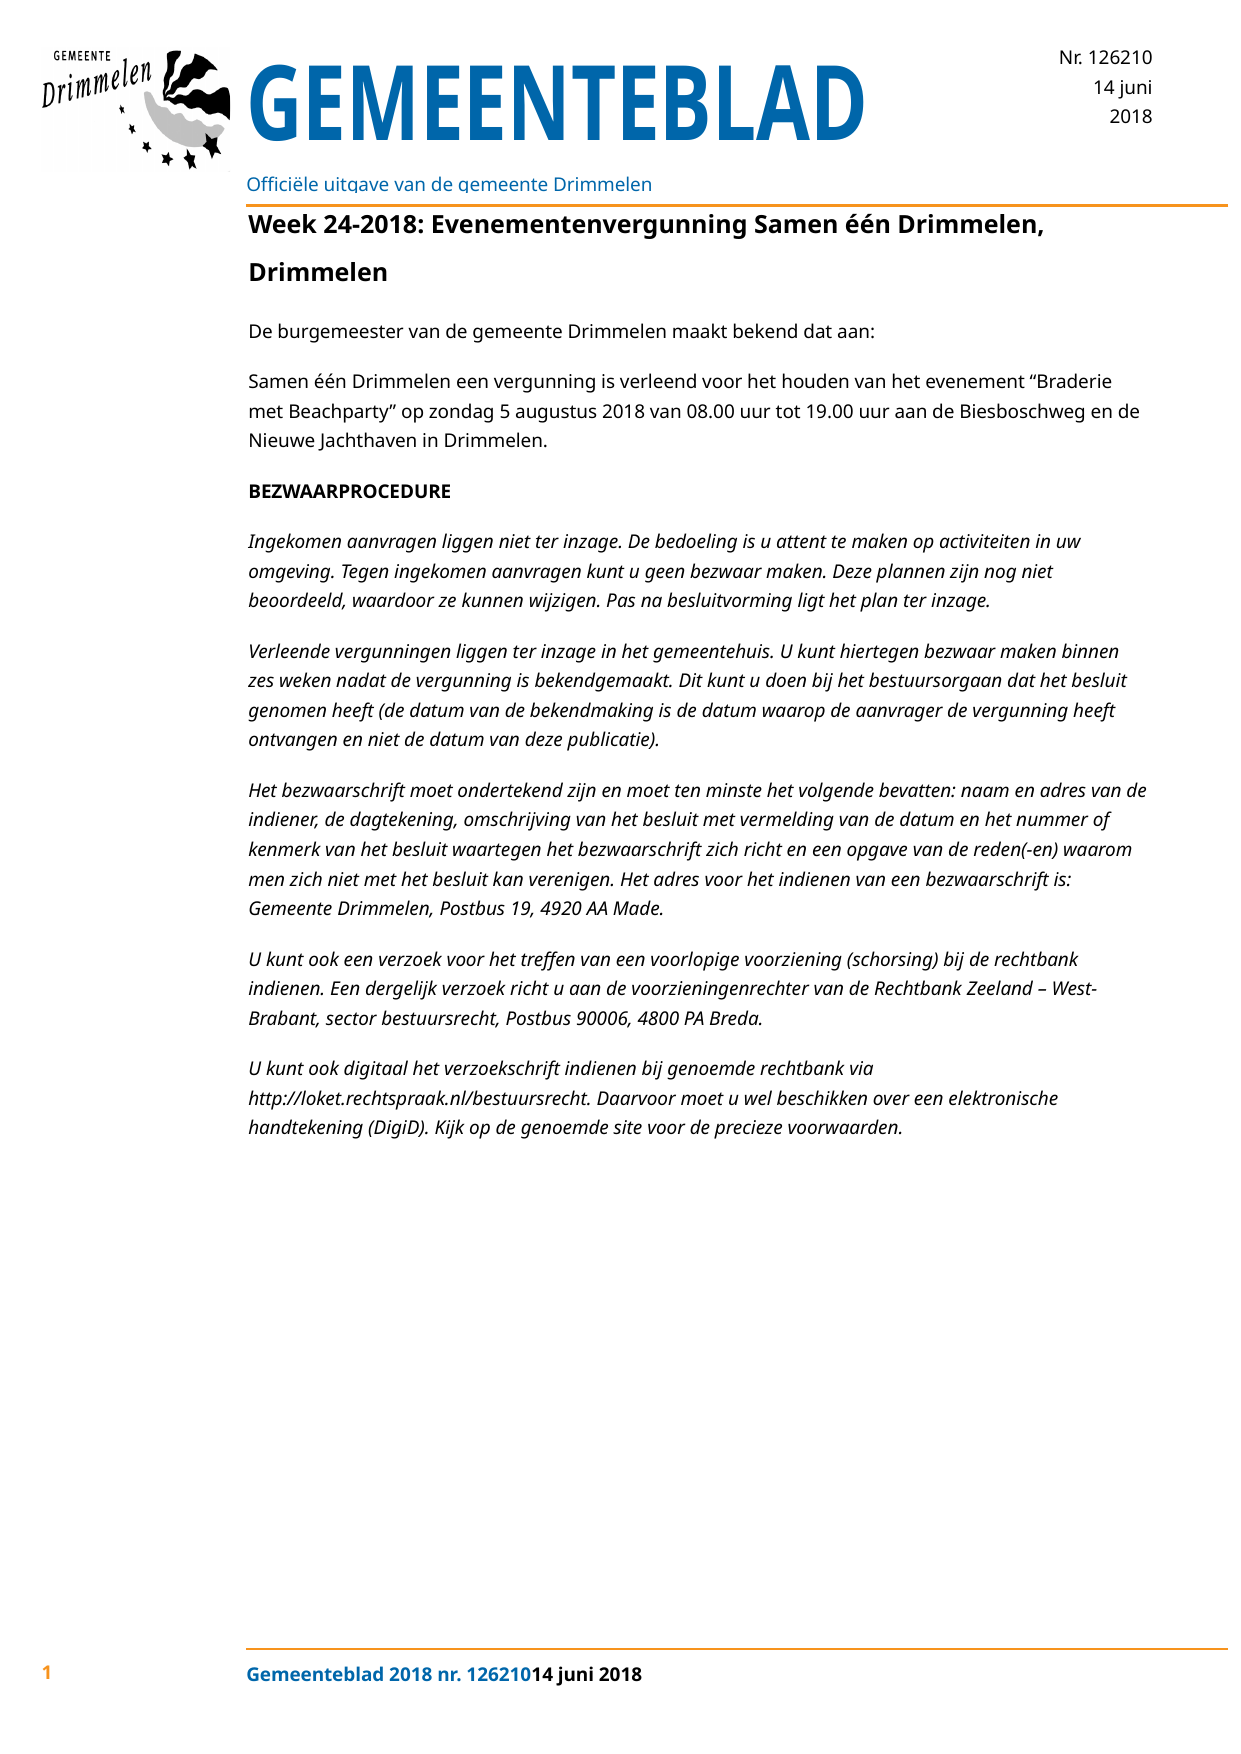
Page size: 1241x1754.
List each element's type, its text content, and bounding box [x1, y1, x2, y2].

text U kunt ook een verzoek voor het treffen van een voorlopige voorziening (schorsing) bij de rechtbank indienen. Een dergelijk verzoek richt u aan de voorzieningenrechter van de Rechtbank Zeeland – West-Brabant, sector bestuursrecht, Postbus 90006, 4800 PA Breda. [248, 946, 1152, 1031]
text U kunt ook digitaal het verzoekschrift indienen bij genoemde rechtbank via http://loket.rechtspraak.nl/bestuursrecht. Daarvoor moet u wel beschikken over een elektronische handtekening (DigiD). Kijk op de genoemde site voor de precieze voorwaarden. [248, 1055, 1152, 1140]
picture [41, 47, 231, 172]
text De burgemeester van de gemeente Drimmelen maakt bekend dat aan: [248, 318, 1152, 344]
text Samen één Drimmelen een vergunning is verleend voor het houden van het evenement “Braderie met Beachparty” op zondag 5 augustus 2018 van 08.00 uur tot 19.00 uur aan de Biesboschweg en de Nieuwe Jachthaven in Drimmelen. [248, 368, 1152, 453]
text Ingekomen aanvragen liggen niet ter inzage. De bedoeling is u attent te maken op activiteiten in uw omgeving. Tegen ingekomen aanvragen kunt u geen bezwaar maken. Deze plannen zijn nog niet beoordeeld, waardoor ze kunnen wijzigen. Pas na besluitvorming ligt het plan ter inzage. [248, 528, 1152, 613]
text Het bezwaarschrift moet ondertekend zijn en moet ten minste het volgende bevatten: naam en adres van de indiener, de dagtekening, omschrijving van het besluit met vermelding van de datum en het nummer of kenmerk van het besluit waartegen het bezwaarschrift zich richt en een opgave van de reden(-en) waarom men zich niet met het besluit kan verenigen. Het adres voor het indienen van een bezwaarschrift is: Gemeente Drimmelen, Postbus 19, 4920 AA Made. [248, 777, 1152, 921]
text Verleende vergunningen liggen ter inzage in het gemeentehuis. U kunt hiertegen bezwaar maken binnen zes weken nadat de vergunning is bekendgemaakt. Dit kunt u doen bij het bestuursorgaan dat het besluit genomen heeft (de datum van de bekendmaking is de datum waarop de aanvrager de vergunning heeft ontvangen en niet de datum van deze publicatie). [248, 638, 1152, 752]
text BEZWAARPROCEDURE [248, 478, 1152, 504]
text Week 24-2018: Evenementenvergunning Samen één Drimmelen, Drimmelen [248, 207, 1152, 288]
